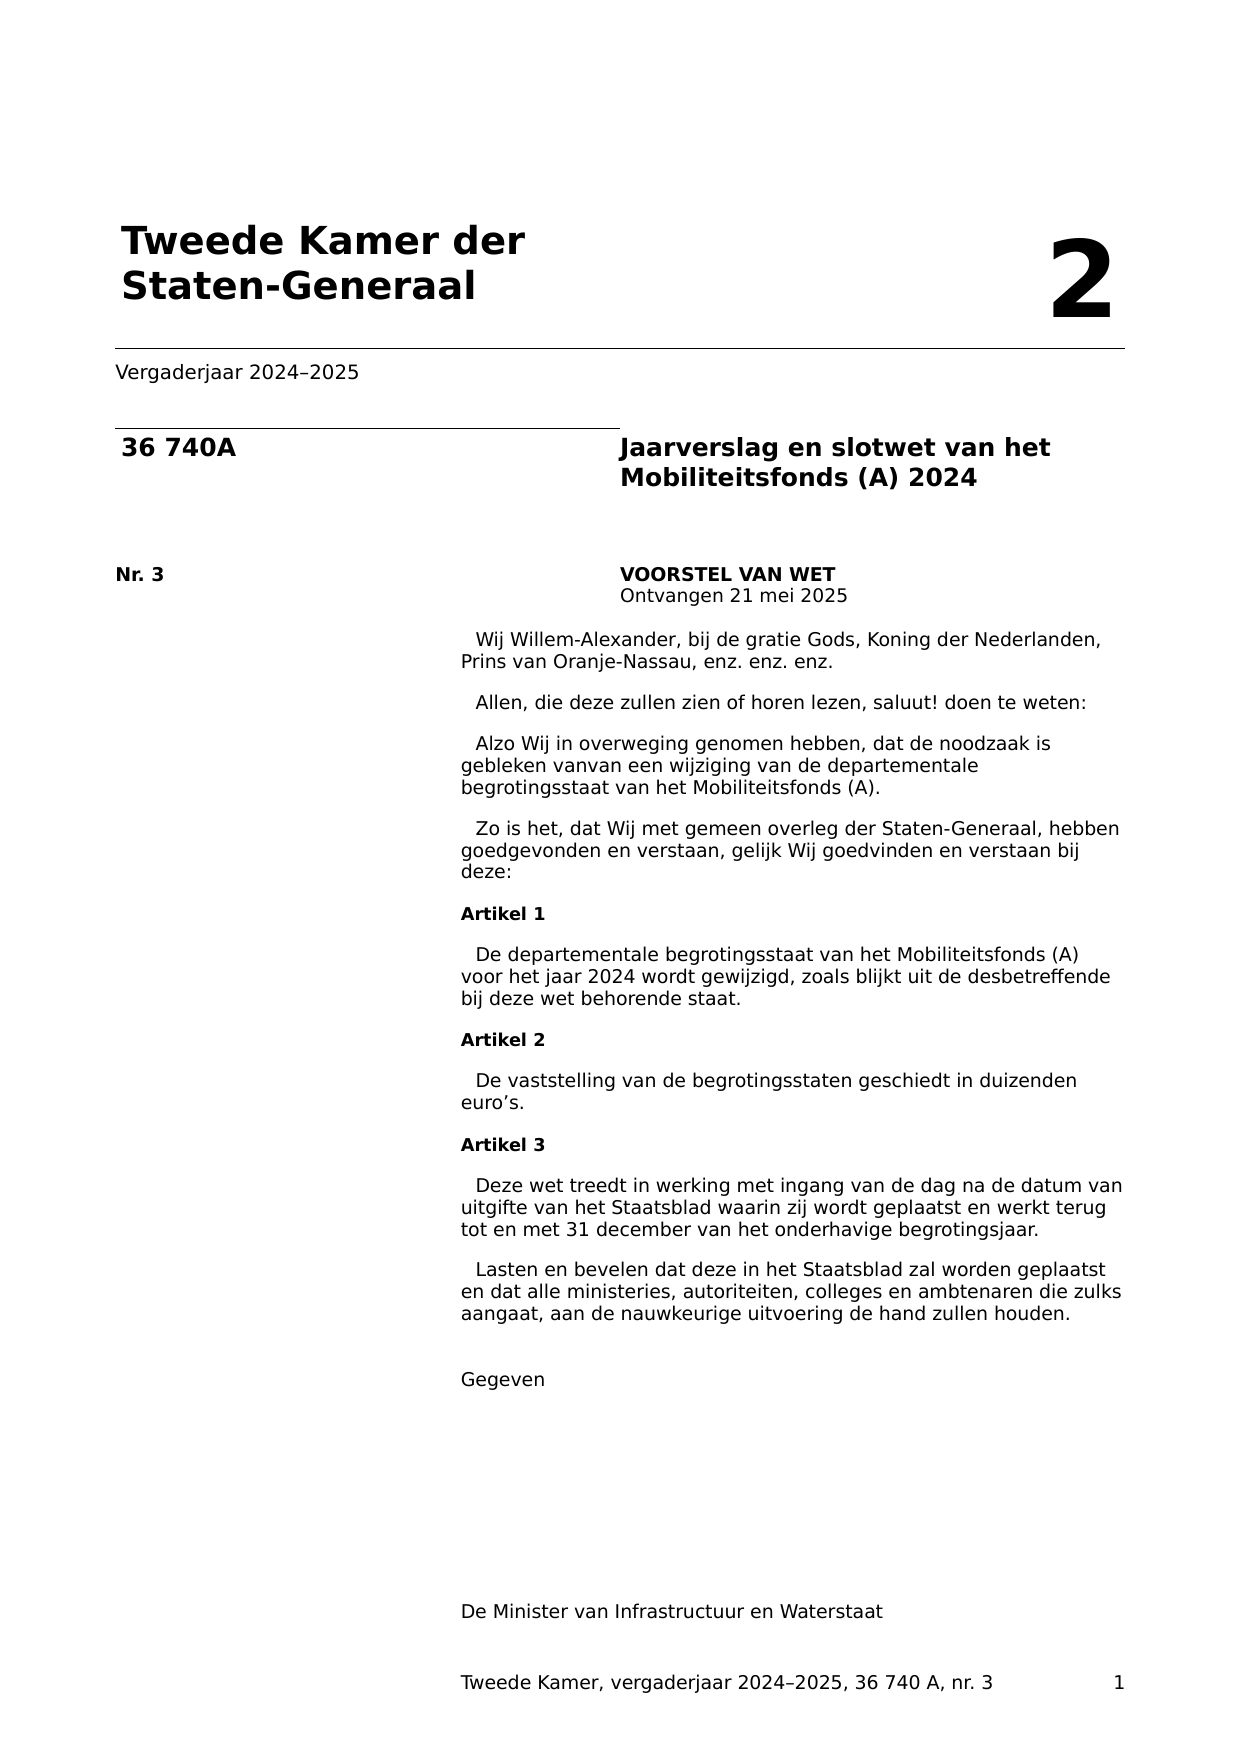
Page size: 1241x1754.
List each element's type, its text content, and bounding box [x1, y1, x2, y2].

table_header Voorstel van wet Ontvangen 21 mei 2025 [620, 564, 1125, 629]
text Wij Willem-Alexander, bij de gratie Gods, Koning der Nederlanden, Prins van Oranje-Nassau, enz. enz. enz. [461, 629, 1125, 673]
text Gegeven [461, 1369, 1125, 1391]
text De Minister van Infrastructuur en Waterstaat [461, 1601, 1125, 1623]
table_header Tweede Kamer der Staten-Generaal [115, 213, 620, 348]
table_header 2 [620, 213, 1125, 348]
title Artikel 2 [461, 1028, 1125, 1051]
text Deze wet treedt in werking met ingang van de dag na de datum van uitgifte van het Staatsblad waarin zij wordt geplaatst en werkt terug tot en met 31 december van het onderhavige begrotingsjaar. [461, 1174, 1125, 1241]
text Allen, die deze zullen zien of horen lezen, saluut! doen te weten: [461, 692, 1125, 714]
table_header Jaarverslag en slotwet van het Mobiliteitsfonds (A) 2024 [620, 428, 1125, 498]
text De vaststelling van de begrotingsstaten geschiedt in duizenden euro’s. [461, 1070, 1125, 1114]
text Lasten en bevelen dat deze in het Staatsblad zal worden geplaatst en dat alle ministeries, autoriteiten, colleges en ambtenaren die zulks aangaat, aan de nauwkeurige uitvoering de hand zullen houden. [461, 1259, 1125, 1347]
title Artikel 1 [461, 902, 1125, 925]
title Artikel 3 [461, 1133, 1125, 1156]
text Alzo Wij in overweging genomen hebben, dat de noodzaak is gebleken vanvan een wijziging van de departementale begrotingsstaat van het Mobiliteitsfonds (A). [461, 733, 1125, 799]
table_cell Vergaderjaar 2024–2025 [115, 349, 1125, 384]
table_header Nr. 3 [115, 564, 620, 629]
table_header 36 740A [115, 429, 620, 498]
text De departementale begrotingsstaat van het Mobiliteitsfonds (A) voor het jaar 2024 wordt gewijzigd, zoals blijkt uit de desbetreffende bij deze wet behorende staat. [461, 944, 1125, 1010]
text Zo is het, dat Wij met gemeen overleg der Staten-Generaal, hebben goedgevonden en verstaan, gelijk Wij goedvinden en verstaan bij deze: [461, 817, 1125, 883]
